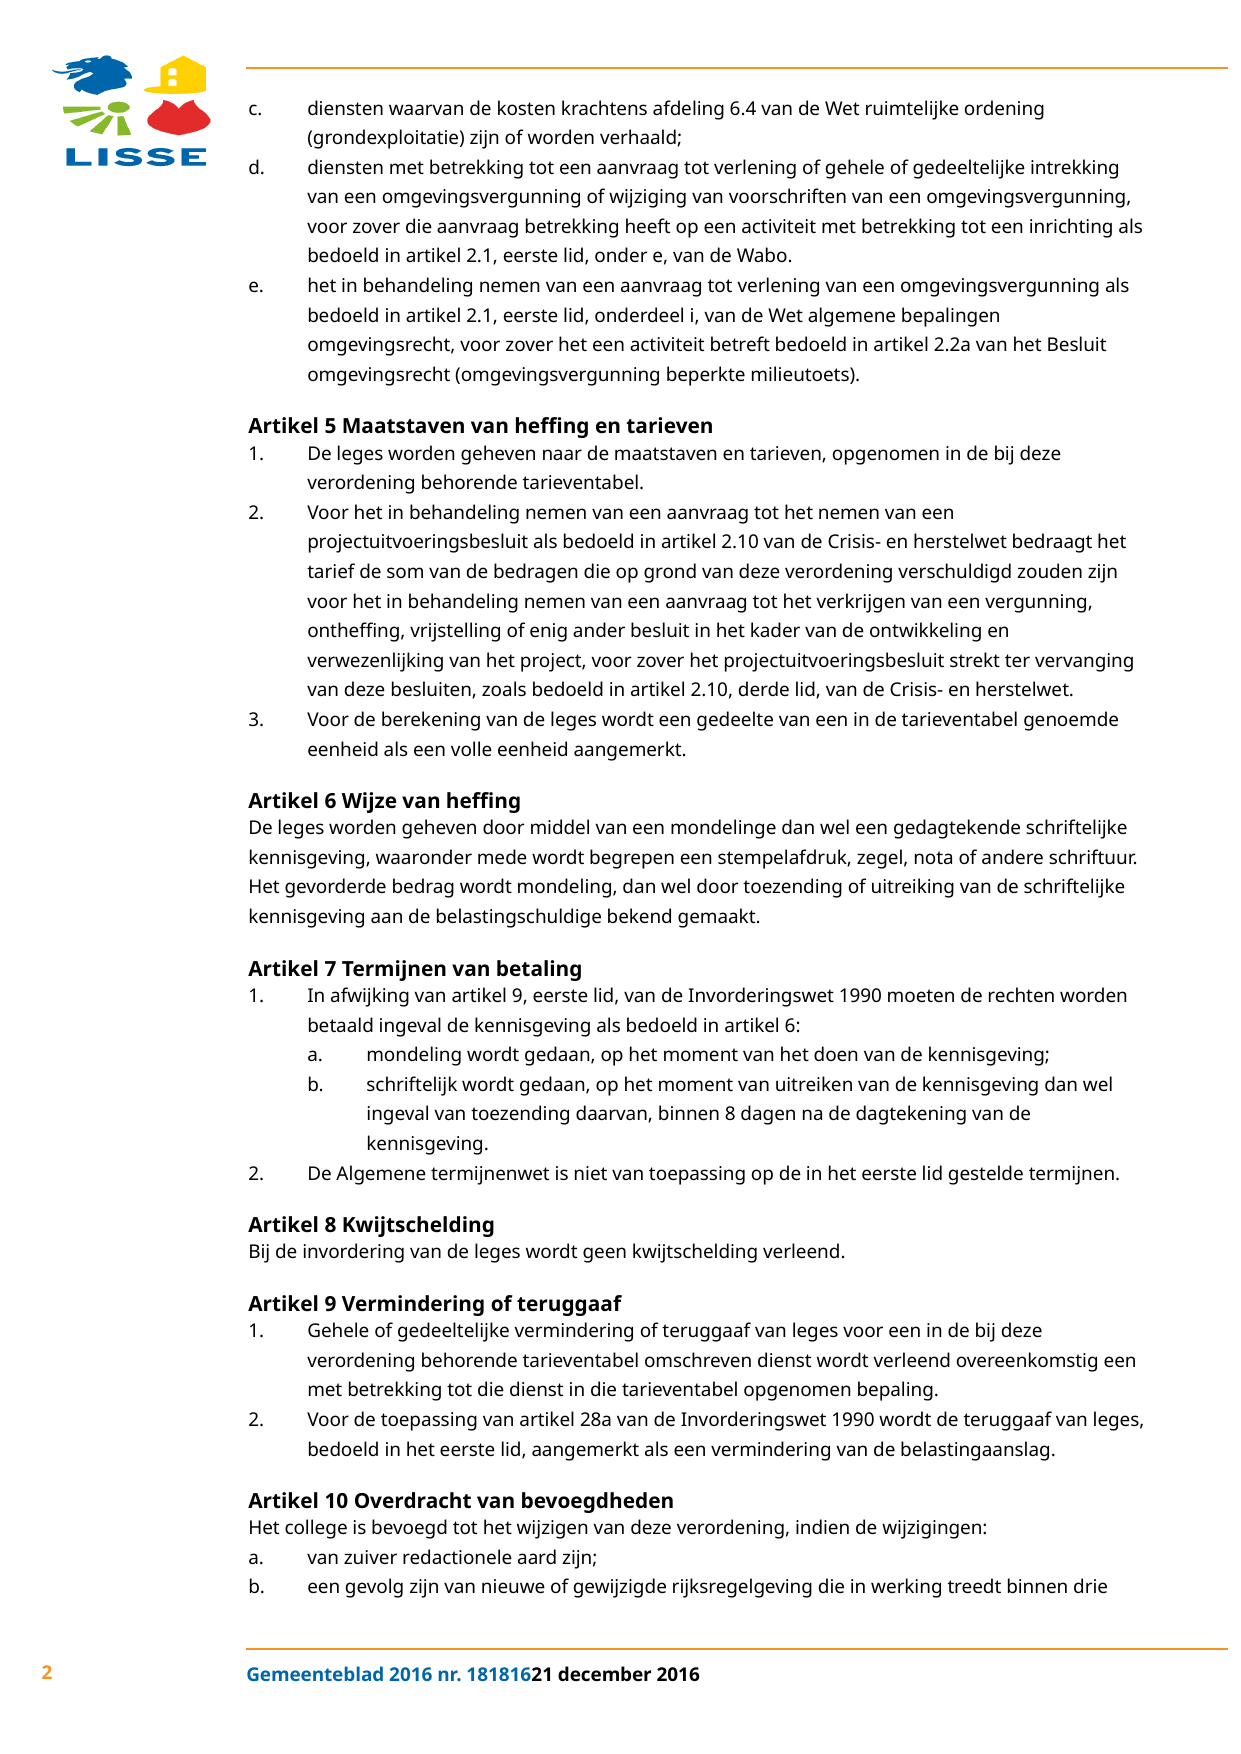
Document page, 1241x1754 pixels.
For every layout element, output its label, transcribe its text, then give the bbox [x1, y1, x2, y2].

text Artikel 8 Kwijtschelding [248, 1210, 1152, 1238]
text Artikel 5 Maatstaven van heffing en tarieven [248, 411, 1152, 440]
list De leges worden geheven naar de maatstaven en tarieven, opgenomen in de bij deze verordening behorende tarieventabel. [248, 440, 1152, 495]
list diensten waarvan de kosten krachtens afdeling 6.4 van de Wet ruimtelijke ordening (grondexploitatie) zijn of worden verhaald; [248, 95, 1152, 150]
list mondeling wordt gedaan, op het moment van het doen van de kennisgeving; [307, 1041, 1152, 1067]
list een gevolg zijn van nieuwe of gewijzigde rijksregelgeving die in werking treedt binnen drie [248, 1574, 1152, 1599]
text Het college is bevoegd tot het wijzigen van deze verordening, indien de wijzigingen: [248, 1514, 1152, 1540]
list Gehele of gedeeltelijke vermindering of teruggaaf van leges voor een in de bij deze verordening behorende tarieventabel omschreven dienst wordt verleend overeenkomstig een met betrekking tot die dienst in die tarieventabel opgenomen bepaling. [248, 1317, 1152, 1402]
picture [41, 47, 231, 172]
text Het gevorderde bedrag wordt mondeling, dan wel door toezending of uitreiking van de schriftelijke kennisgeving aan de belastingschuldige bekend gemaakt. [248, 874, 1152, 929]
text De leges worden geheven door middel van een mondelinge dan wel een gedagtekende schriftelijke kennisgeving, waaronder mede wordt begrepen een stempelafdruk, zegel, nota of andere schriftuur. [248, 814, 1152, 870]
list het in behandeling nemen van een aanvraag tot verlening van een omgevingsvergunning als bedoeld in artikel 2.1, eerste lid, onderdeel i, van de Wet algemene bepalingen omgevingsrecht, voor zover het een activiteit betreft bedoeld in artikel 2.2a van het Besluit omgevingsrecht (omgevingsvergunning beperkte milieutoets). [248, 272, 1152, 387]
list van zuiver redactionele aard zijn; [248, 1544, 1152, 1570]
list In afwijking van artikel 9, eerste lid, van de Invorderingswet 1990 moeten de rechten worden betaald ingeval de kennisgeving als bedoeld in artikel 6: [248, 982, 1152, 1037]
text Artikel 9 Vermindering of teruggaaf [248, 1289, 1152, 1317]
list Voor het in behandeling nemen van een aanvraag tot het nemen van een projectuitvoeringsbesluit als bedoeld in artikel 2.10 van de Crisis- en herstelwet bedraagt het tarief de som van de bedragen die op grond van deze verordening verschuldigd zouden zijn voor het in behandeling nemen van een aanvraag tot het verkrijgen van een vergunning, ontheffing, vrijstelling of enig ander besluit in het kader van de ontwikkeling en verwezenlijking van het project, voor zover het projectuitvoeringsbesluit strekt ter vervanging van deze besluiten, zoals bedoeld in artikel 2.10, derde lid, van de Crisis- en herstelwet. [248, 499, 1152, 702]
list schriftelijk wordt gedaan, op het moment van uitreiken van de kennisgeving dan wel ingeval van toezending daarvan, binnen 8 dagen na de dagtekening van de kennisgeving. [307, 1071, 1152, 1156]
text Bij de invordering van de leges wordt geen kwijtschelding verleend. [248, 1238, 1152, 1264]
text Artikel 6 Wijze van heffing [248, 786, 1152, 814]
list De Algemene termijnenwet is niet van toepassing op de in het eerste lid gestelde termijnen. [248, 1160, 1152, 1185]
list Voor de toepassing van artikel 28a van de Invorderingswet 1990 wordt de teruggaaf van leges, bedoeld in het eerste lid, aangemerkt als een vermindering van de belastingaanslag. [248, 1406, 1152, 1461]
list Voor de berekening van de leges wordt een gedeelte van een in de tarieventabel genoemde eenheid als een volle eenheid aangemerkt. [248, 706, 1152, 761]
text Artikel 7 Termijnen van betaling [248, 954, 1152, 982]
list diensten met betrekking tot een aanvraag tot verlening of gehele of gedeeltelijke intrekking van een omgevingsvergunning of wijziging van voorschriften van een omgevingsvergunning, voor zover die aanvraag betrekking heeft op een activiteit met betrekking tot een inrichting als bedoeld in artikel 2.1, eerste lid, onder e, van de Wabo. [248, 154, 1152, 268]
text Artikel 10 Overdracht van bevoegdheden [248, 1486, 1152, 1514]
